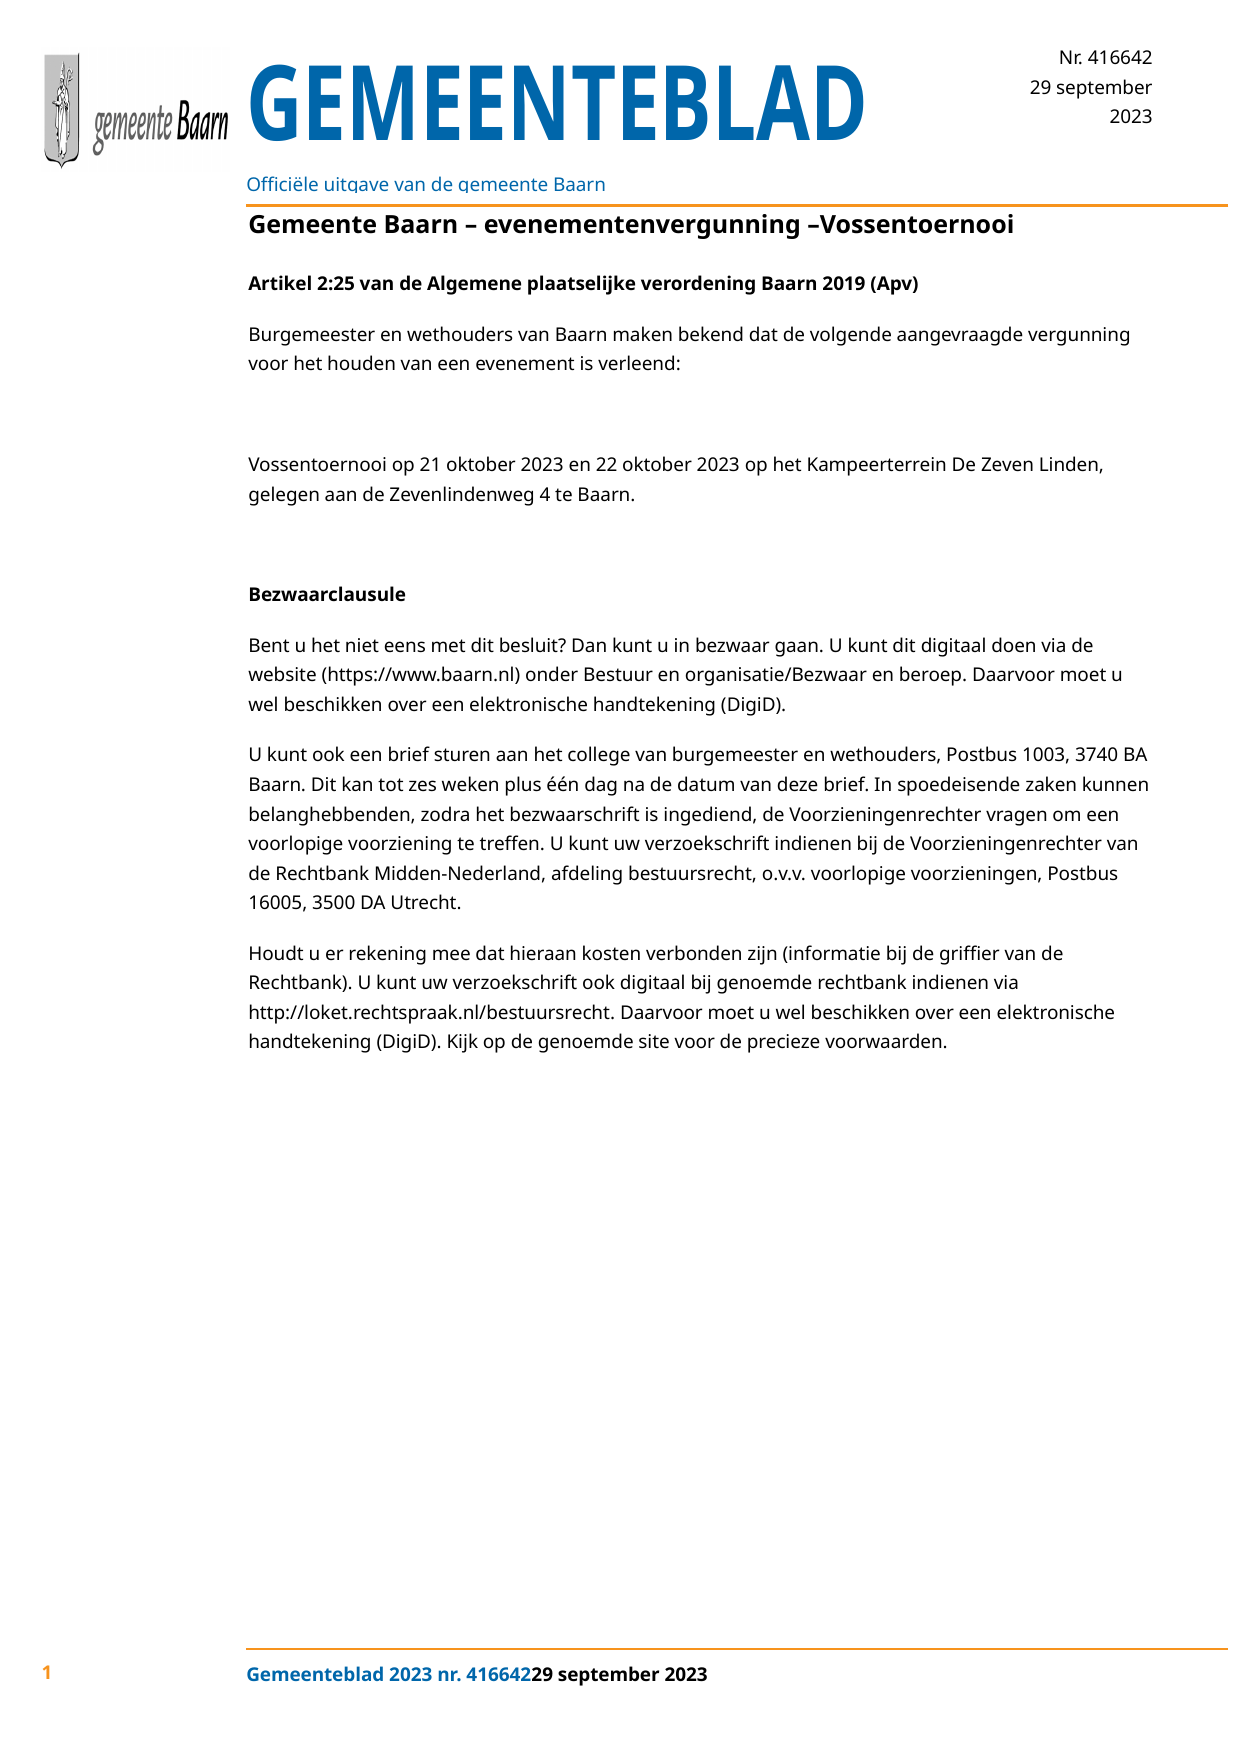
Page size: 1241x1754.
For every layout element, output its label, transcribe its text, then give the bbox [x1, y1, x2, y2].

text Vossentoernooi op 21 oktober 2023 en 22 oktober 2023 op het Kampeerterrein De Zeven Linden, gelegen aan de Zevenlindenweg 4 te Baarn. [248, 451, 1152, 506]
text Bent u het niet eens met dit besluit? Dan kunt u in bezwaar gaan. U kunt dit digitaal doen via de website (https://www.baarn.nl) onder Bestuur en organisatie/Bezwaar en beroep. Daarvoor moet u wel beschikken over een elektronische handtekening (DigiD). [248, 632, 1152, 717]
text Artikel 2:25 van de Algemene plaatselijke verordening Baarn 2019 (Apv) [248, 270, 1152, 296]
text Gemeente Baarn – evenementenvergunning –Vossentoernooi [248, 207, 1152, 241]
text U kunt ook een brief sturen aan het college van burgemeester en wethouders, Postbus 1003, 3740 BA Baarn. Dit kan tot zes weken plus één dag na de datum van deze brief. In spoedeisende zaken kunnen belanghebbenden, zodra het bezwaarschrift is ingediend, de Voorzieningenrechter vragen om een voorlopige voorziening te treffen. U kunt uw verzoekschrift indienen bij de Voorzieningenrechter van de Rechtbank Midden-Nederland, afdeling bestuursrecht, o.v.v. voorlopige voorzieningen, Postbus 16005, 3500 DA Utrecht. [248, 742, 1152, 915]
text Burgemeester en wethouders van Baarn maken bekend dat de volgende aangevraagde vergunning voor het houden van een evenement is verleend: [248, 321, 1152, 376]
text Bezwaarclausule [248, 582, 1152, 607]
picture [41, 47, 231, 172]
text Houdt u er rekening mee dat hieraan kosten verbonden zijn (informatie bij de griffier van de Rechtbank). U kunt uw verzoekschrift ook digitaal bij genoemde rechtbank indienen via http://loket.rechtspraak.nl/bestuursrecht. Daarvoor moet u wel beschikken over een elektronische handtekening (DigiD). Kijk op de genoemde site voor de precieze voorwaarden. [248, 940, 1152, 1054]
